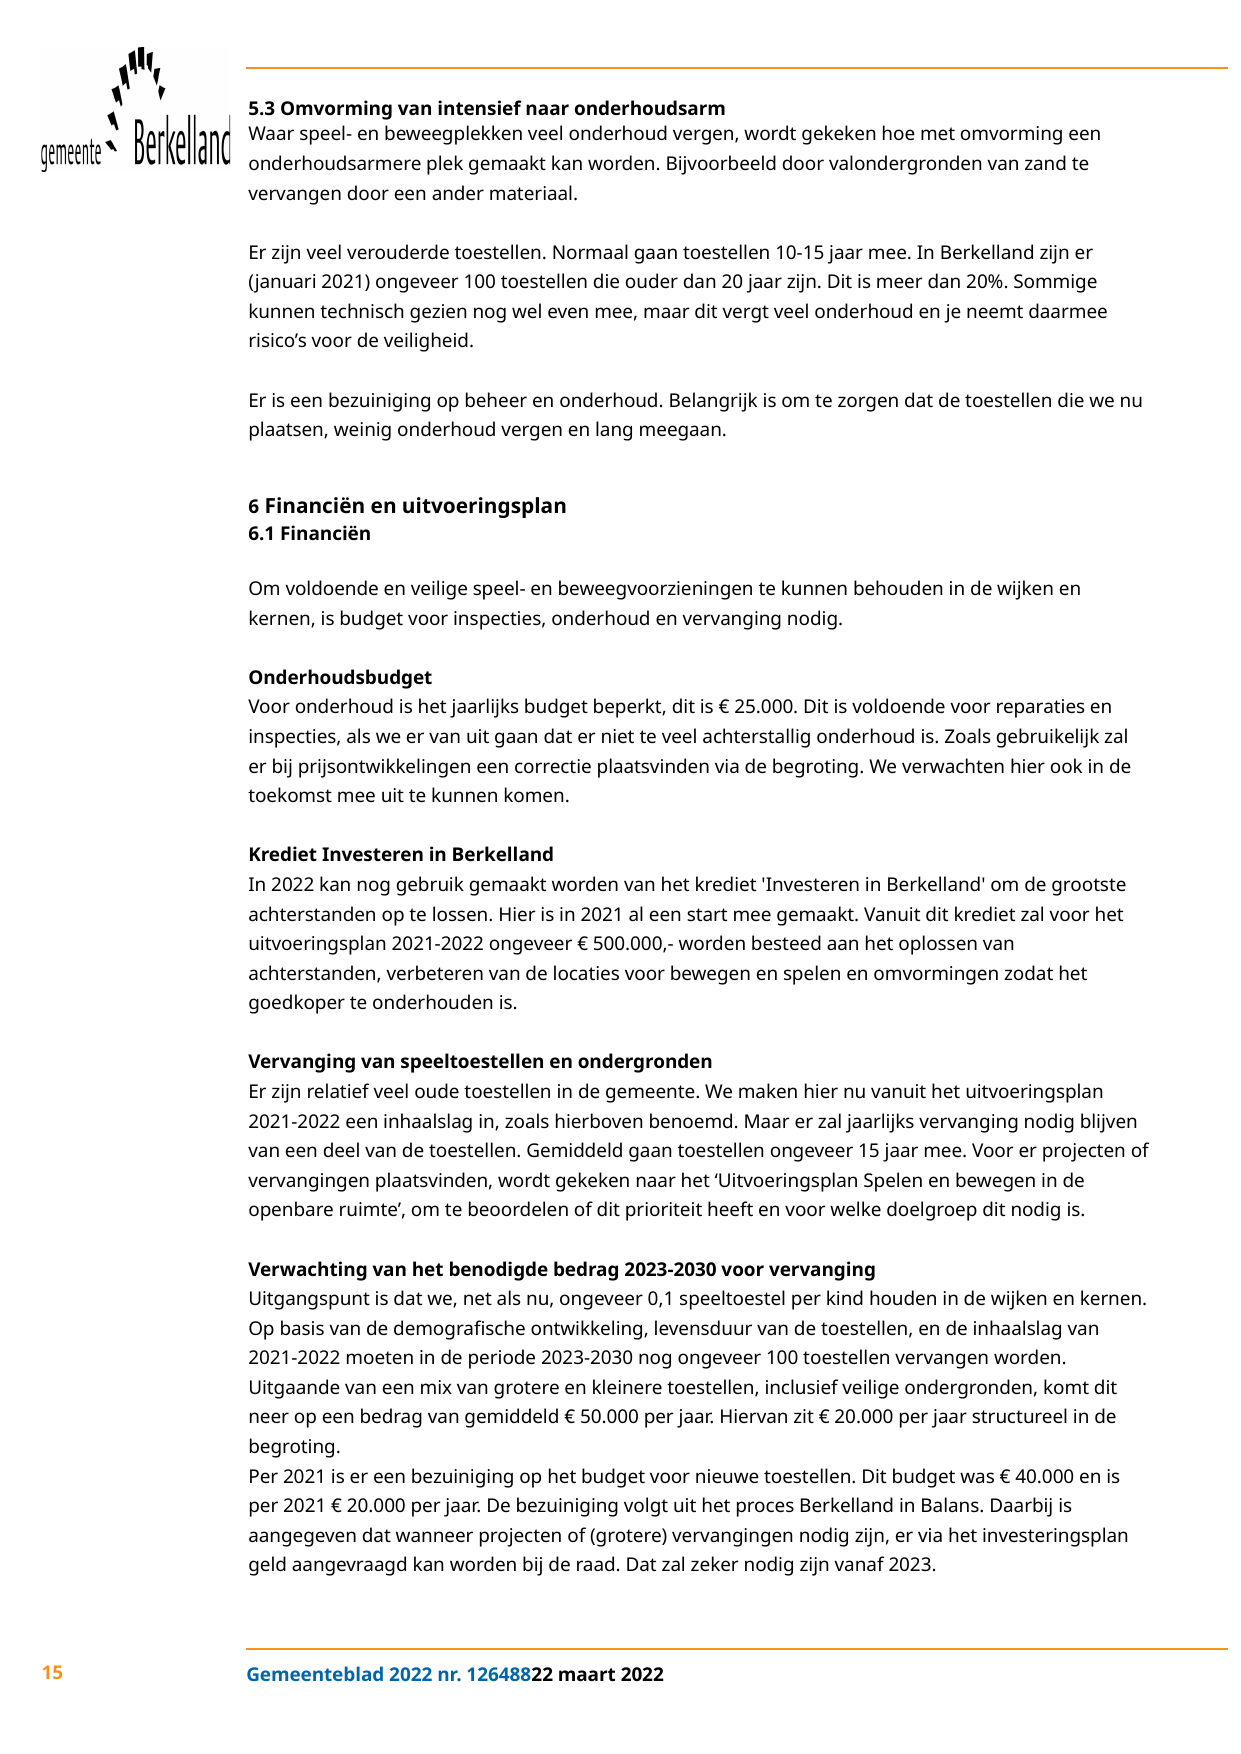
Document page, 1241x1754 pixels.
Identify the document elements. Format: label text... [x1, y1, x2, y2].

text Per 2021 is er een bezuiniging op het budget voor nieuwe toestellen. Dit budget was € 40.000 en is per 2021 € 20.000 per jaar. De bezuiniging volgt uit het proces Berkelland in Balans. Daarbij is aangegeven dat wanneer projecten of (grotere) vervangingen nodig zijn, er via het investeringsplan geld aangevraagd kan worden bij de raad. Dat zal zeker nodig zijn vanaf 2023. [248, 1463, 1152, 1577]
text 6.1 Financiën [248, 520, 1152, 546]
text Om voldoende en veilige speel- en beweegvoorzieningen te kunnen behouden in de wijken en kernen, is budget voor inspecties, onderhoud en vervanging nodig. [248, 575, 1152, 631]
text Onderhoudsbudget [248, 664, 1152, 690]
text In 2022 kan nog gebruik gemaakt worden van het krediet 'Investeren in Berkelland' om de grootste achterstanden op te lossen. Hier is in 2021 al een start mee gemaakt. Vanuit dit krediet zal voor het uitvoeringsplan 2021-2022 ongeveer € 500.000,- worden besteed aan het oplossen van achterstanden, verbeteren van de locaties voor bewegen en spelen en omvormingen zodat het goedkoper te onderhouden is. [248, 871, 1152, 1015]
text Uitgangspunt is dat we, net als nu, ongeveer 0,1 speeltoestel per kind houden in de wijken en kernen. Op basis van de demografische ontwikkeling, levensduur van de toestellen, en de inhaalslag van 2021-2022 moeten in de periode 2023-2030 nog ongeveer 100 toestellen vervangen worden. Uitgaande van een mix van grotere en kleinere toestellen, inclusief veilige ondergronden, komt dit neer op een bedrag van gemiddeld € 50.000 per jaar. Hiervan zit € 20.000 per jaar structureel in de begroting. [248, 1285, 1152, 1459]
text Er is een bezuiniging op beheer en onderhoud. Belangrijk is om te zorgen dat de toestellen die we nu plaatsen, weinig onderhoud vergen en lang meegaan. [248, 387, 1152, 442]
text Krediet Investeren in Berkelland [248, 842, 1152, 867]
text Vervanging van speeltoestellen en ondergronden [248, 1049, 1152, 1074]
text Voor onderhoud is het jaarlijks budget beperkt, dit is € 25.000. Dit is voldoende voor reparaties en inspecties, als we er van uit gaan dat er niet te veel achterstallig onderhoud is. Zoals gebruikelijk zal er bij prijsontwikkelingen een correctie plaatsvinden via de begroting. We verwachten hier ook in de toekomst mee uit te kunnen komen. [248, 694, 1152, 808]
text Waar speel- en beweegplekken veel onderhoud vergen, wordt gekeken hoe met omvorming een onderhoudsarmere plek gemaakt kan worden. Bijvoorbeeld door valondergronden van zand te vervangen door een ander materiaal. [248, 121, 1152, 205]
text 5.3 Omvorming van intensief naar onderhoudsarm [248, 95, 1152, 121]
picture [41, 47, 231, 172]
text Verwachting van het benodigde bedrag 2023-2030 voor vervanging [248, 1256, 1152, 1281]
text Er zijn relatief veel oude toestellen in de gemeente. We maken hier nu vanuit het uitvoeringsplan 2021-2022 een inhaalslag in, zoals hierboven benoemd. Maar er zal jaarlijks vervanging nodig blijven van een deel van de toestellen. Gemiddeld gaan toestellen ongeveer 15 jaar mee. Voor er projecten of vervangingen plaatsvinden, wordt gekeken naar het ‘Uitvoeringsplan Spelen en bewegen in de openbare ruimte’, om te beoordelen of dit prioriteit heeft en voor welke doelgroep dit nodig is. [248, 1078, 1152, 1222]
text Er zijn veel verouderde toestellen. Normaal gaan toestellen 10-15 jaar mee. In Berkelland zijn er (januari 2021) ongeveer 100 toestellen die ouder dan 20 jaar zijn. Dit is meer dan 20%. Sommige kunnen technisch gezien nog wel even mee, maar dit vergt veel onderhoud en je neemt daarmee risico’s voor de veiligheid. [248, 239, 1152, 353]
text 6 Financiën en uitvoeringsplan [248, 492, 1152, 520]
